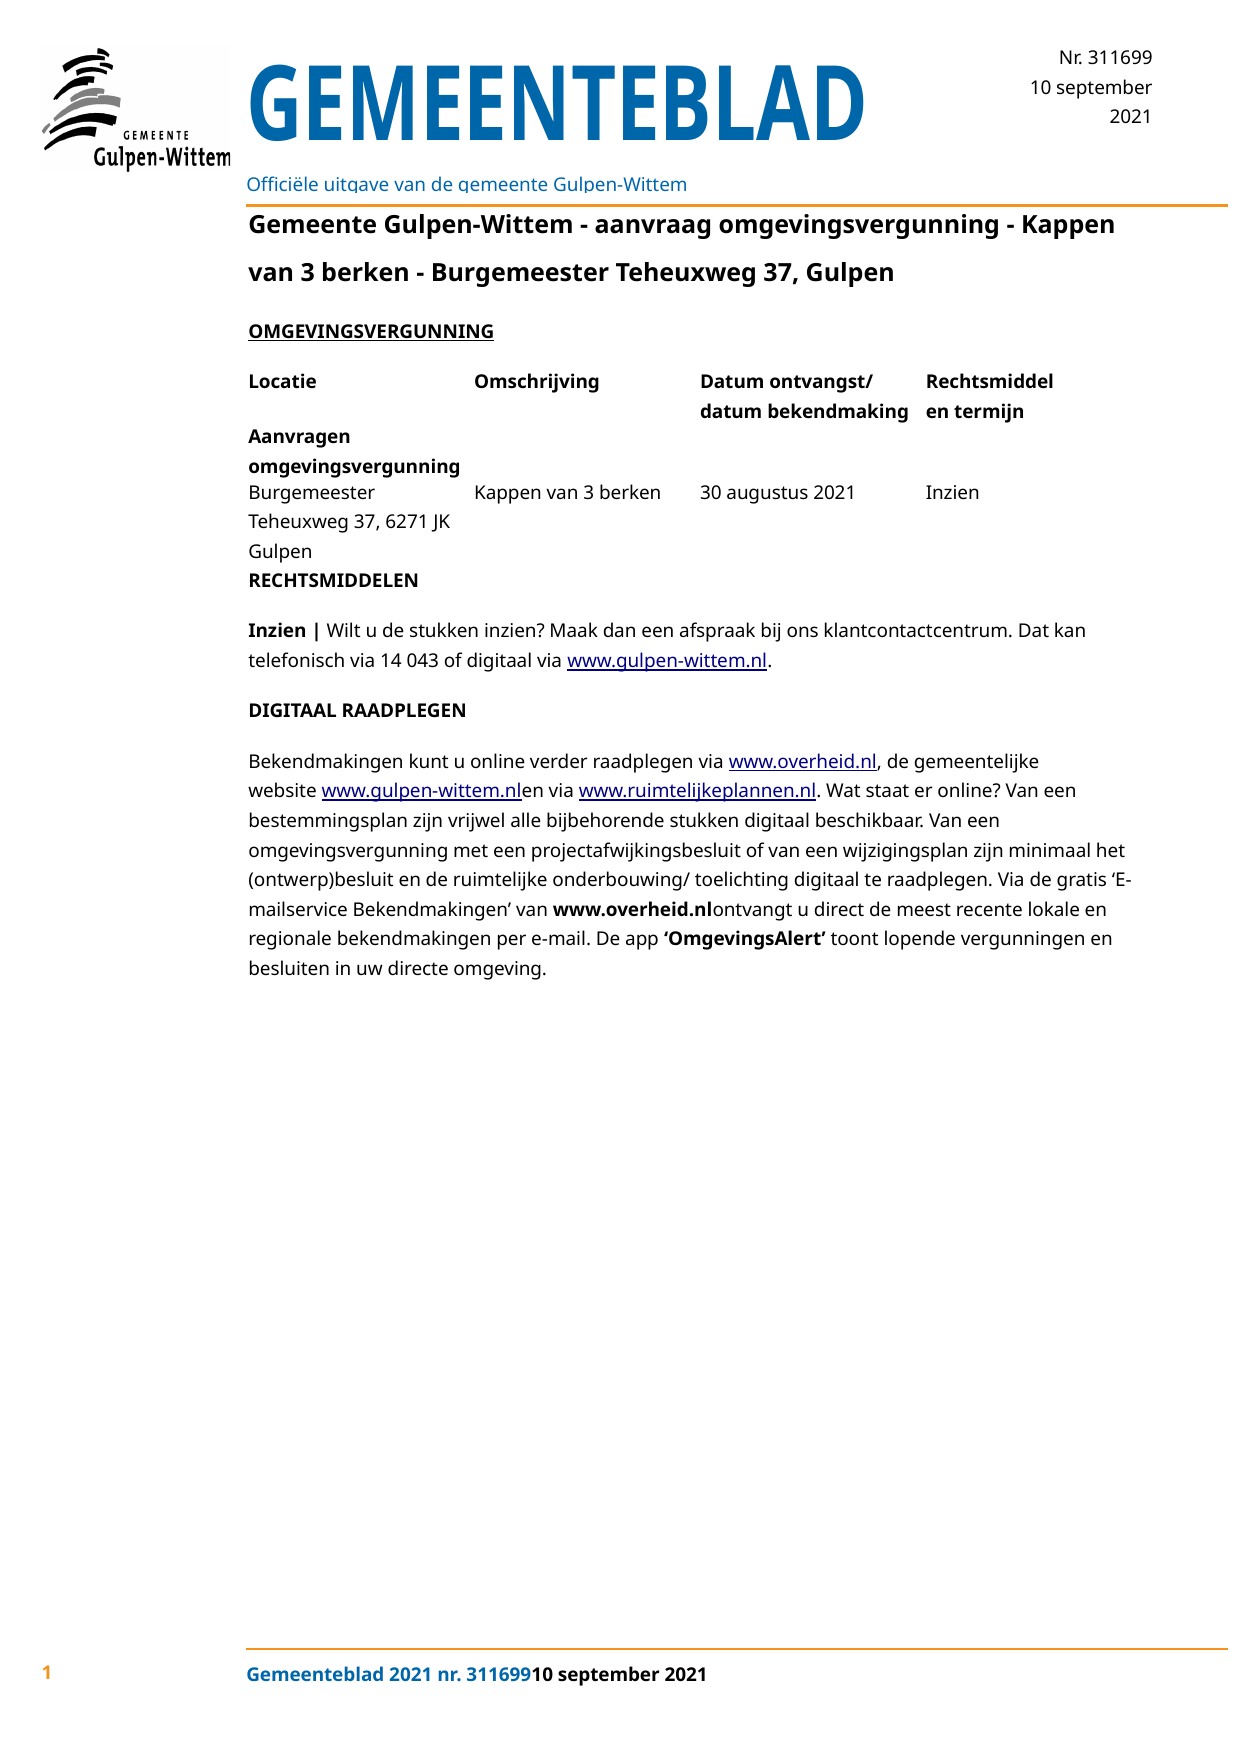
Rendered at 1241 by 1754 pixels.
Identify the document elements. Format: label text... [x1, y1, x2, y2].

table_header Datum ontvangst/ datum bekendmaking [700, 369, 926, 424]
table_cell Aanvragen omgevingsvergunning [248, 424, 474, 479]
text Gemeente Gulpen-Wittem - aanvraag omgevingsvergunning - Kappen van 3 berken - Burgemeester Teheuxweg 37, Gulpen [248, 207, 1152, 288]
table_cell Burgemeester Teheuxweg 37, 6271 JK Gulpen [248, 479, 474, 564]
text Bekendmakingen kunt u online verder raadplegen via www.overheid.nl, de gemeentelijke website www.gulpen-wittem.nlen via www.ruimtelijkeplannen.nl. Wat staat er online? Van een bestemmingsplan zijn vrijwel alle bijbehorende stukken digitaal beschikbaar. Van een omgevingsvergunning met een projectafwijkingsbesluit of van een wijzigingsplan zijn minimaal het (ontwerp)besluit en de ruimtelijke onderbouwing/ toelichting digitaal te raadplegen. Via de gratis ‘E-mailservice Bekendmakingen’ van www.overheid.nlontvangt u direct de meest recente lokale en regionale bekendmakingen per e-mail. De app ‘OmgevingsAlert’ toont lopende vergunningen en besluiten in uw directe omgeving. [248, 748, 1152, 981]
text RECHTSMIDDELEN [248, 567, 1152, 593]
table_cell Inzien [926, 479, 1152, 564]
text DIGITAAL RAADPLEGEN [248, 698, 1152, 723]
table_header Omschrijving [474, 369, 700, 424]
text Inzien | Wilt u de stukken inzien? Maak dan een afspraak bij ons klantcontactcentrum. Dat kan telefonisch via 14 043 of digitaal via www.gulpen-wittem.nl. [248, 618, 1152, 673]
table_cell 30 augustus 2021 [700, 479, 926, 564]
table_cell [474, 424, 700, 479]
table_cell [700, 424, 926, 479]
table_cell [926, 424, 1152, 479]
text OMGEVINGSVERGUNNING [248, 318, 1152, 344]
table_header Rechtsmiddel en termijn [926, 369, 1152, 424]
table_cell Kappen van 3 berken [474, 479, 700, 564]
table_header Locatie [248, 369, 474, 424]
picture [41, 47, 231, 172]
